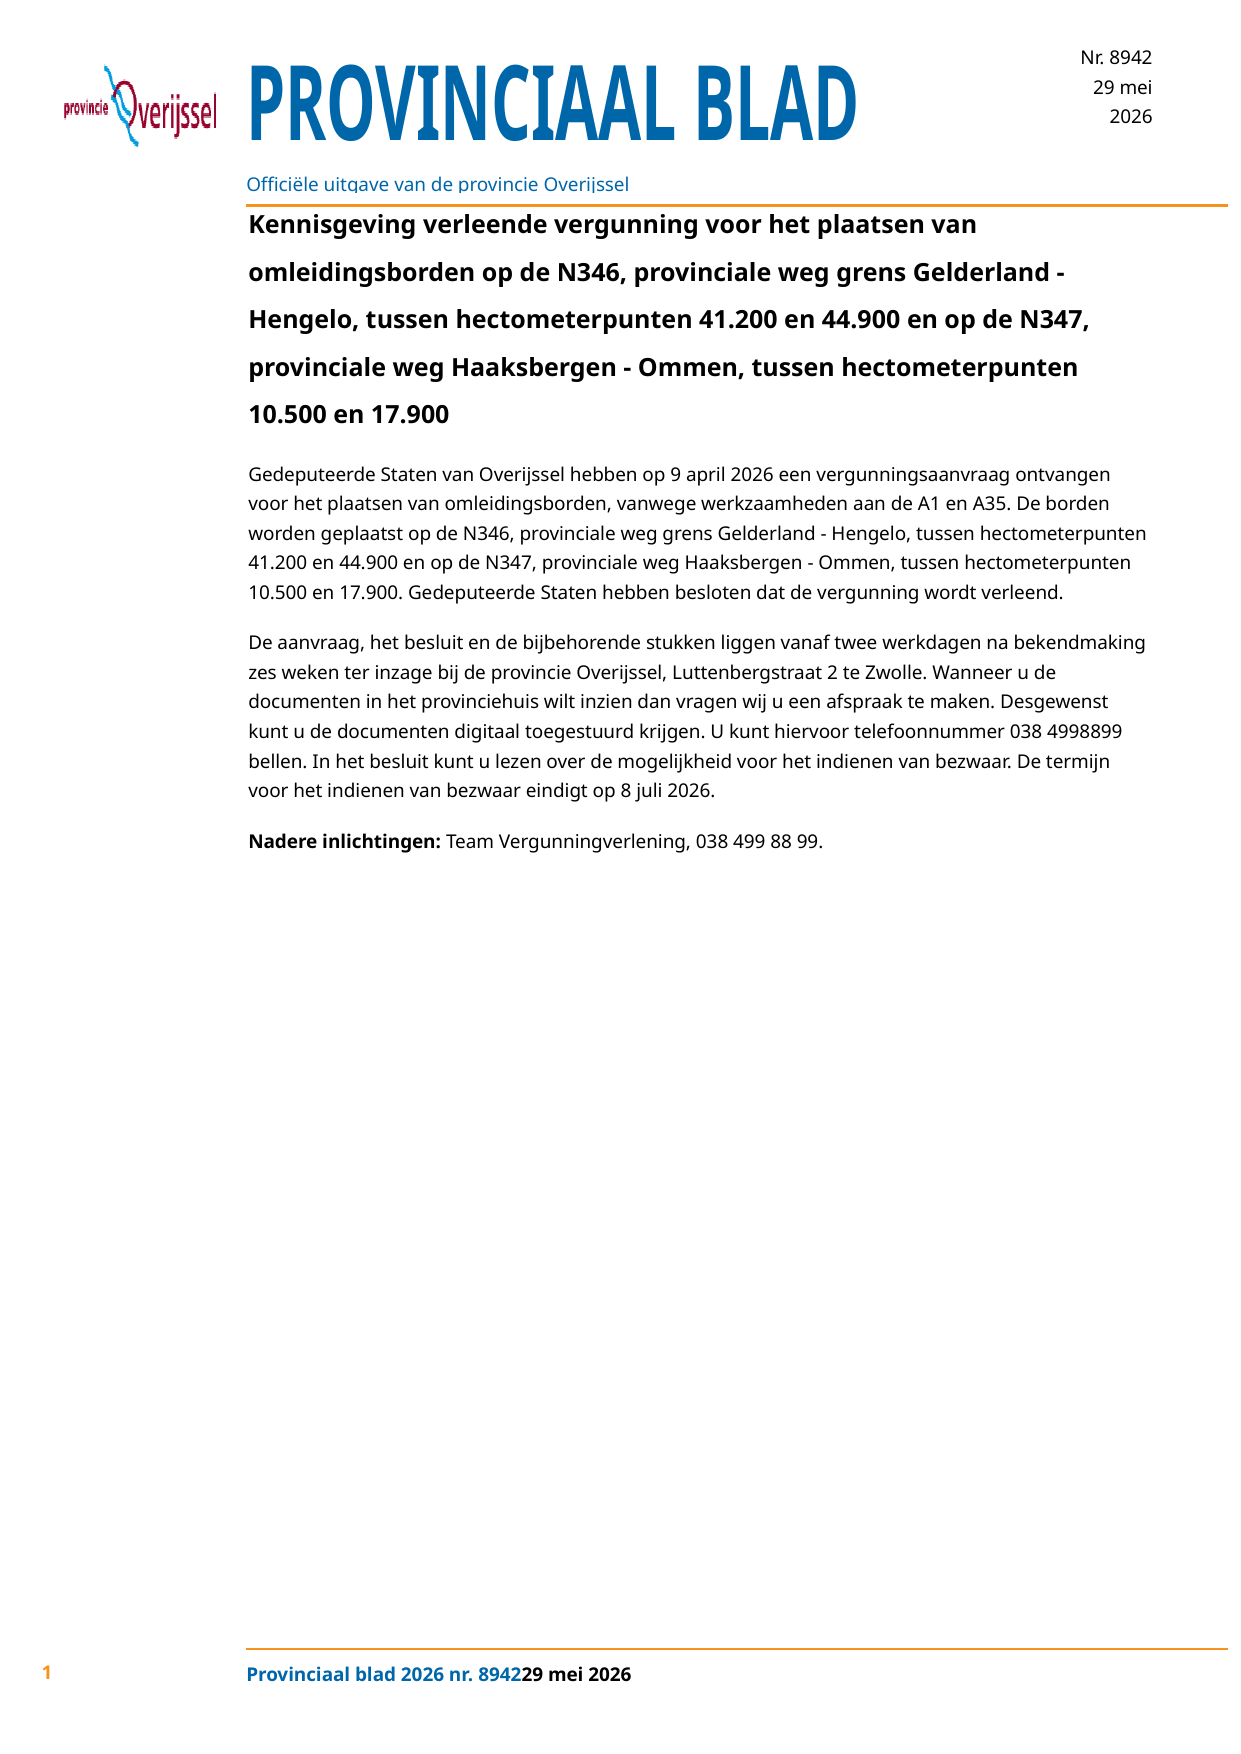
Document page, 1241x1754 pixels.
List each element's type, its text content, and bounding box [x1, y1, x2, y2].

text De aanvraag, het besluit en de bijbehorende stukken liggen vanaf twee werkdagen na bekendmaking zes weken ter inzage bij de provincie Overijssel, Luttenbergstraat 2 te Zwolle. Wanneer u de documenten in het provinciehuis wilt inzien dan vragen wij u een afspraak te maken. Desgewenst kunt u de documenten digitaal toegestuurd krijgen. U kunt hiervoor telefoonnummer 038 4998899 bellen. In het besluit kunt u lezen over de mogelijkheid voor het indienen van bezwaar. De termijn voor het indienen van bezwaar eindigt op 8 juli 2026. [248, 629, 1152, 803]
text Nadere inlichtingen: Team Vergunningverlening, 038 499 88 99. [248, 828, 1152, 853]
picture [41, 47, 231, 172]
text Gedeputeerde Staten van Overijssel hebben op 9 april 2026 een vergunningsaanvraag ontvangen voor het plaatsen van omleidingsborden, vanwege werkzaamheden aan de A1 en A35. De borden worden geplaatst op de N346, provinciale weg grens Gelderland - Hengelo, tussen hectometerpunten 41.200 en 44.900 en op de N347, provinciale weg Haaksbergen - Ommen, tussen hectometerpunten 10.500 en 17.900. Gedeputeerde Staten hebben besloten dat de vergunning wordt verleend. [248, 461, 1152, 605]
text Kennisgeving verleende vergunning voor het plaatsen van omleidingsborden op de N346, provinciale weg grens Gelderland - Hengelo, tussen hectometerpunten 41.200 en 44.900 en op de N347, provinciale weg Haaksbergen - Ommen, tussen hectometerpunten 10.500 en 17.900 [248, 207, 1152, 431]
